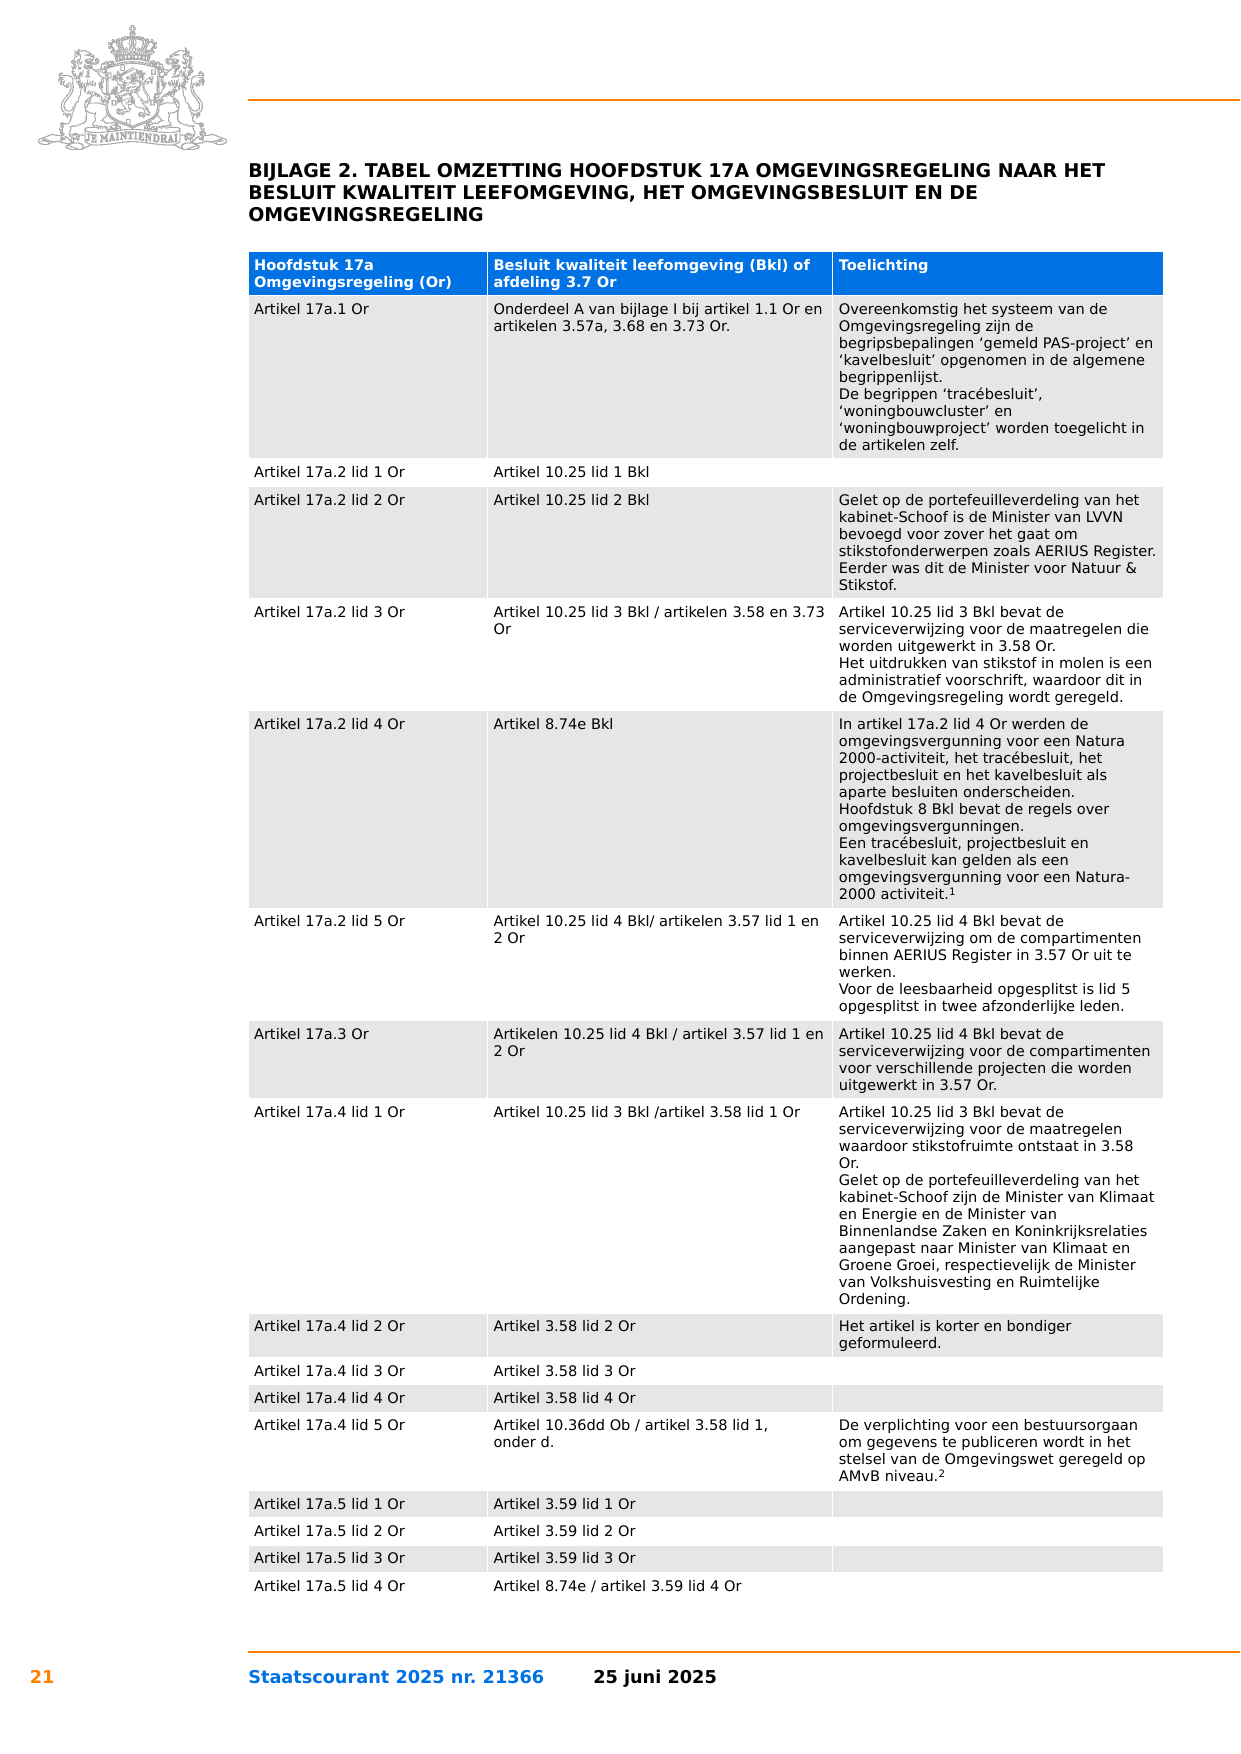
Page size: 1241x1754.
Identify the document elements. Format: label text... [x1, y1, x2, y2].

table_cell Gelet op de portefeuilleverdeling van het kabinet-Schoof is de Minister van LVVN bevoegd voor zover het gaat om stikstofonderwerpen zoals AERIUS Register. Eerder was dit de Minister voor Natuur & Stikstof. [833, 487, 1163, 598]
table_cell Artikel 17a.2 lid 5 Or [249, 909, 487, 1020]
table_cell Artikel 10.25 lid 4 Bkl bevat de serviceverwijzing voor de compartimenten voor verschillende projecten die worden uitgewerkt in 3.57 Or. [833, 1021, 1163, 1098]
table_cell [833, 460, 1163, 486]
table_cell Artikel 3.58 lid 2 Or [488, 1314, 832, 1357]
table_cell [833, 1518, 1163, 1545]
table_cell Artikel 17a.4 lid 1 Or [249, 1099, 487, 1312]
table_cell Artikel 3.59 lid 3 Or [488, 1546, 832, 1572]
table_cell Artikel 3.59 lid 2 Or [488, 1518, 832, 1545]
table_cell Artikel 17a.5 lid 2 Or [249, 1518, 487, 1545]
table_cell [833, 1385, 1163, 1412]
table_header Toelichting [833, 252, 1163, 295]
table_cell Artikel 3.58 lid 3 Or [488, 1358, 832, 1384]
table_cell Artikel 17a.2 lid 3 Or [249, 599, 487, 710]
table_cell Artikel 10.25 lid 3 Bkl bevat de serviceverwijzing voor de maatregelen waardoor stikstofruimte ontstaat in 3.58 Or. Gelet op de portefeuilleverdeling van het kabinet-Schoof zijn de Minister van Klimaat en Energie en de Minister van Binnenlandse Zaken en Koninkrijksrelaties aangepast naar Minister van Klimaat en Groene Groei, respectievelijk de Minister van Volkshuisvesting en Ruimtelijke Ordening. [833, 1099, 1163, 1312]
table_cell De verplichting voor een bestuursorgaan om gegevens te publiceren wordt in het stelsel van de Omgevingswet geregeld op AMvB niveau.2 [833, 1413, 1163, 1490]
picture [38, 25, 227, 150]
table_cell Artikel 10.25 lid 3 Bkl /artikel 3.58 lid 1 Or [488, 1099, 832, 1312]
table_cell Artikel 17a.1 Or [249, 296, 487, 458]
table_cell Onderdeel A van bijlage I bij artikel 1.1 Or en artikelen 3.57a, 3.68 en 3.73 Or. [488, 296, 832, 458]
table_cell Artikel 8.74e Bkl [488, 711, 832, 908]
table_cell Artikel 17a.2 lid 1 Or [249, 460, 487, 486]
table_cell Artikel 10.25 lid 4 Bkl/ artikelen 3.57 lid 1 en 2 Or [488, 909, 832, 1020]
subtitle BIJLAGE 2. TABEL OMZETTING HOOFDSTUK 17A OMGEVINGSREGELING NAAR HET BESLUIT KWALITEIT LEEFOMGEVING, HET OMGEVINGSBESLUIT EN DE OMGEVINGSREGELING [248, 160, 1163, 226]
table_cell Artikel 17a.4 lid 2 Or [249, 1314, 487, 1357]
table_cell Het artikel is korter en bondiger geformuleerd. [833, 1314, 1163, 1357]
table_cell Artikel 17a.3 Or [249, 1021, 487, 1098]
table_cell Artikel 10.25 lid 2 Bkl [488, 487, 832, 598]
table_cell Artikel 17a.5 lid 4 Or [249, 1573, 487, 1599]
table_cell Artikel 17a.4 lid 3 Or [249, 1358, 487, 1384]
table_cell Artikel 17a.2 lid 4 Or [249, 711, 487, 908]
table_cell [833, 1573, 1163, 1599]
table_cell Artikel 10.36dd Ob / artikel 3.58 lid 1, onder d. [488, 1413, 832, 1490]
table_cell Artikel 3.59 lid 1 Or [488, 1491, 832, 1517]
table_cell Artikel 17a.2 lid 2 Or [249, 487, 487, 598]
table_cell Artikel 17a.4 lid 5 Or [249, 1413, 487, 1490]
table_cell Artikel 17a.5 lid 1 Or [249, 1491, 487, 1517]
table_cell Artikelen 10.25 lid 4 Bkl / artikel 3.57 lid 1 en 2 Or [488, 1021, 832, 1098]
table_cell Artikel 10.25 lid 4 Bkl bevat de serviceverwijzing om de compartimenten binnen AERIUS Register in 3.57 Or uit te werken. Voor de leesbaarheid opgesplitst is lid 5 opgesplitst in twee afzonderlijke leden. [833, 909, 1163, 1020]
table_cell In artikel 17a.2 lid 4 Or werden de omgevingsvergunning voor een Natura 2000-activiteit, het tracébesluit, het projectbesluit en het kavelbesluit als aparte besluiten onderscheiden. Hoofdstuk 8 Bkl bevat de regels over omgevingsvergunningen. Een tracébesluit, projectbesluit en kavelbesluit kan gelden als een omgevingsvergunning voor een Natura-2000 activiteit.1 [833, 711, 1163, 908]
table_cell Artikel 17a.4 lid 4 Or [249, 1385, 487, 1412]
table_cell Artikel 17a.5 lid 3 Or [249, 1546, 487, 1572]
table_cell Artikel 3.58 lid 4 Or [488, 1385, 832, 1412]
table_cell Overeenkomstig het systeem van de Omgevingsregeling zijn de begripsbepalingen ‘gemeld PAS-project’ en ‘kavelbesluit’ opgenomen in de algemene begrippenlijst. De begrippen ‘tracébesluit’, ‘woningbouwcluster’ en ‘woningbouwproject’ worden toegelicht in de artikelen zelf. [833, 296, 1163, 458]
table_cell [833, 1358, 1163, 1384]
table_cell Artikel 10.25 lid 3 Bkl / artikelen 3.58 en 3.73 Or [488, 599, 832, 710]
table_header Hoofdstuk 17a Omgevingsregeling (Or) [249, 252, 487, 295]
table_cell Artikel 10.25 lid 1 Bkl [488, 460, 832, 486]
table_cell [833, 1546, 1163, 1572]
table_cell Artikel 10.25 lid 3 Bkl bevat de serviceverwijzing voor de maatregelen die worden uitgewerkt in 3.58 Or. Het uitdrukken van stikstof in molen is een administratief voorschrift, waardoor dit in de Omgevingsregeling wordt geregeld. [833, 599, 1163, 710]
table_cell [833, 1491, 1163, 1517]
table_cell Artikel 8.74e / artikel 3.59 lid 4 Or [488, 1573, 832, 1599]
table_header Besluit kwaliteit leefomgeving (Bkl) of afdeling 3.7 Or [488, 252, 832, 295]
